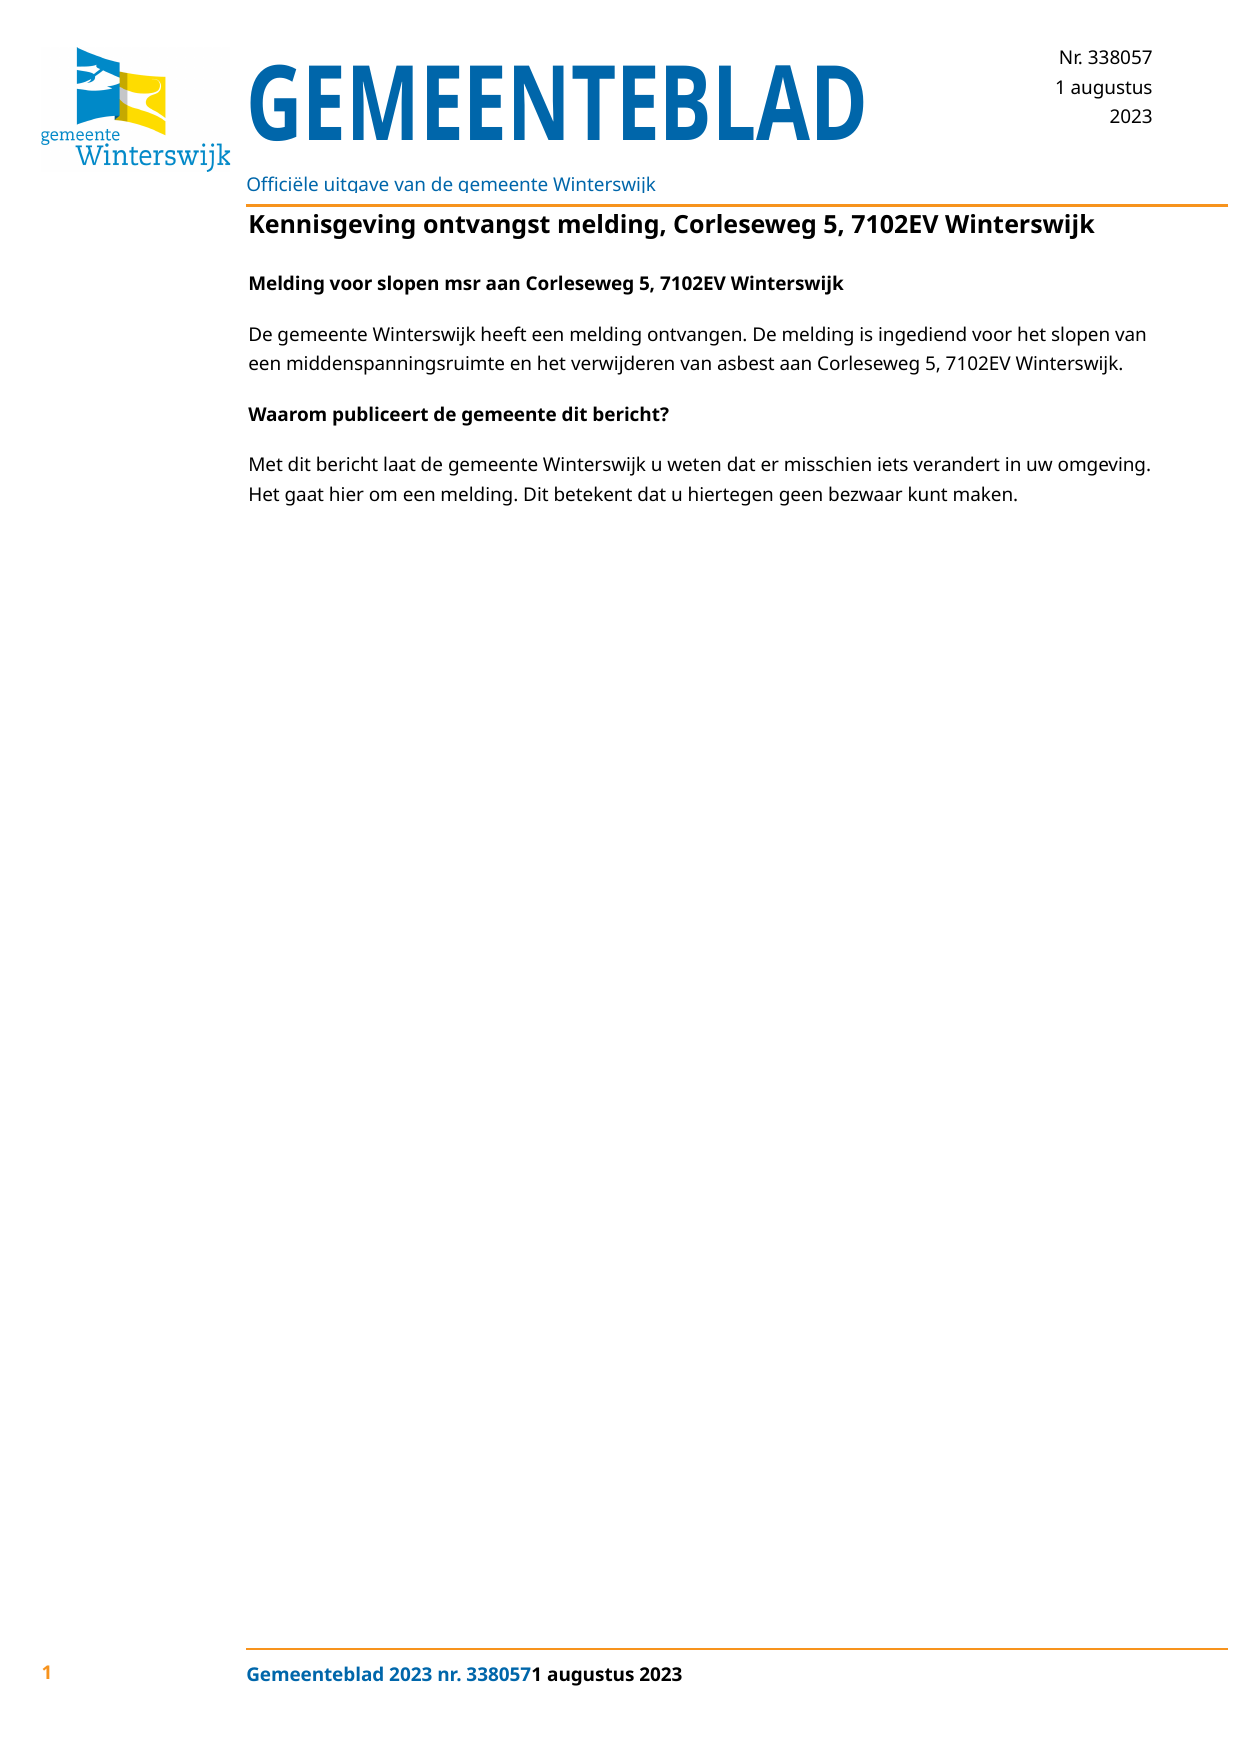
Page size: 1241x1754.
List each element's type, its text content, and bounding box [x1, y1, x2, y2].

text Met dit bericht laat de gemeente Winterswijk u weten dat er misschien iets verandert in uw omgeving. Het gaat hier om een melding. Dit betekent dat u hiertegen geen bezwaar kunt maken. [248, 451, 1152, 506]
text Melding voor slopen msr aan Corleseweg 5, 7102EV Winterswijk [248, 270, 1152, 296]
text Waarom publiceert de gemeente dit bericht? [248, 401, 1152, 426]
picture [225, 153, 231, 162]
text De gemeente Winterswijk heeft een melding ontvangen. De melding is ingediend voor het slopen van een middenspanningsruimte en het verwijderen van asbest aan Corleseweg 5, 7102EV Winterswijk. [248, 321, 1152, 376]
text Kennisgeving ontvangst melding, Corleseweg 5, 7102EV Winterswijk [248, 207, 1152, 241]
picture [41, 47, 231, 172]
